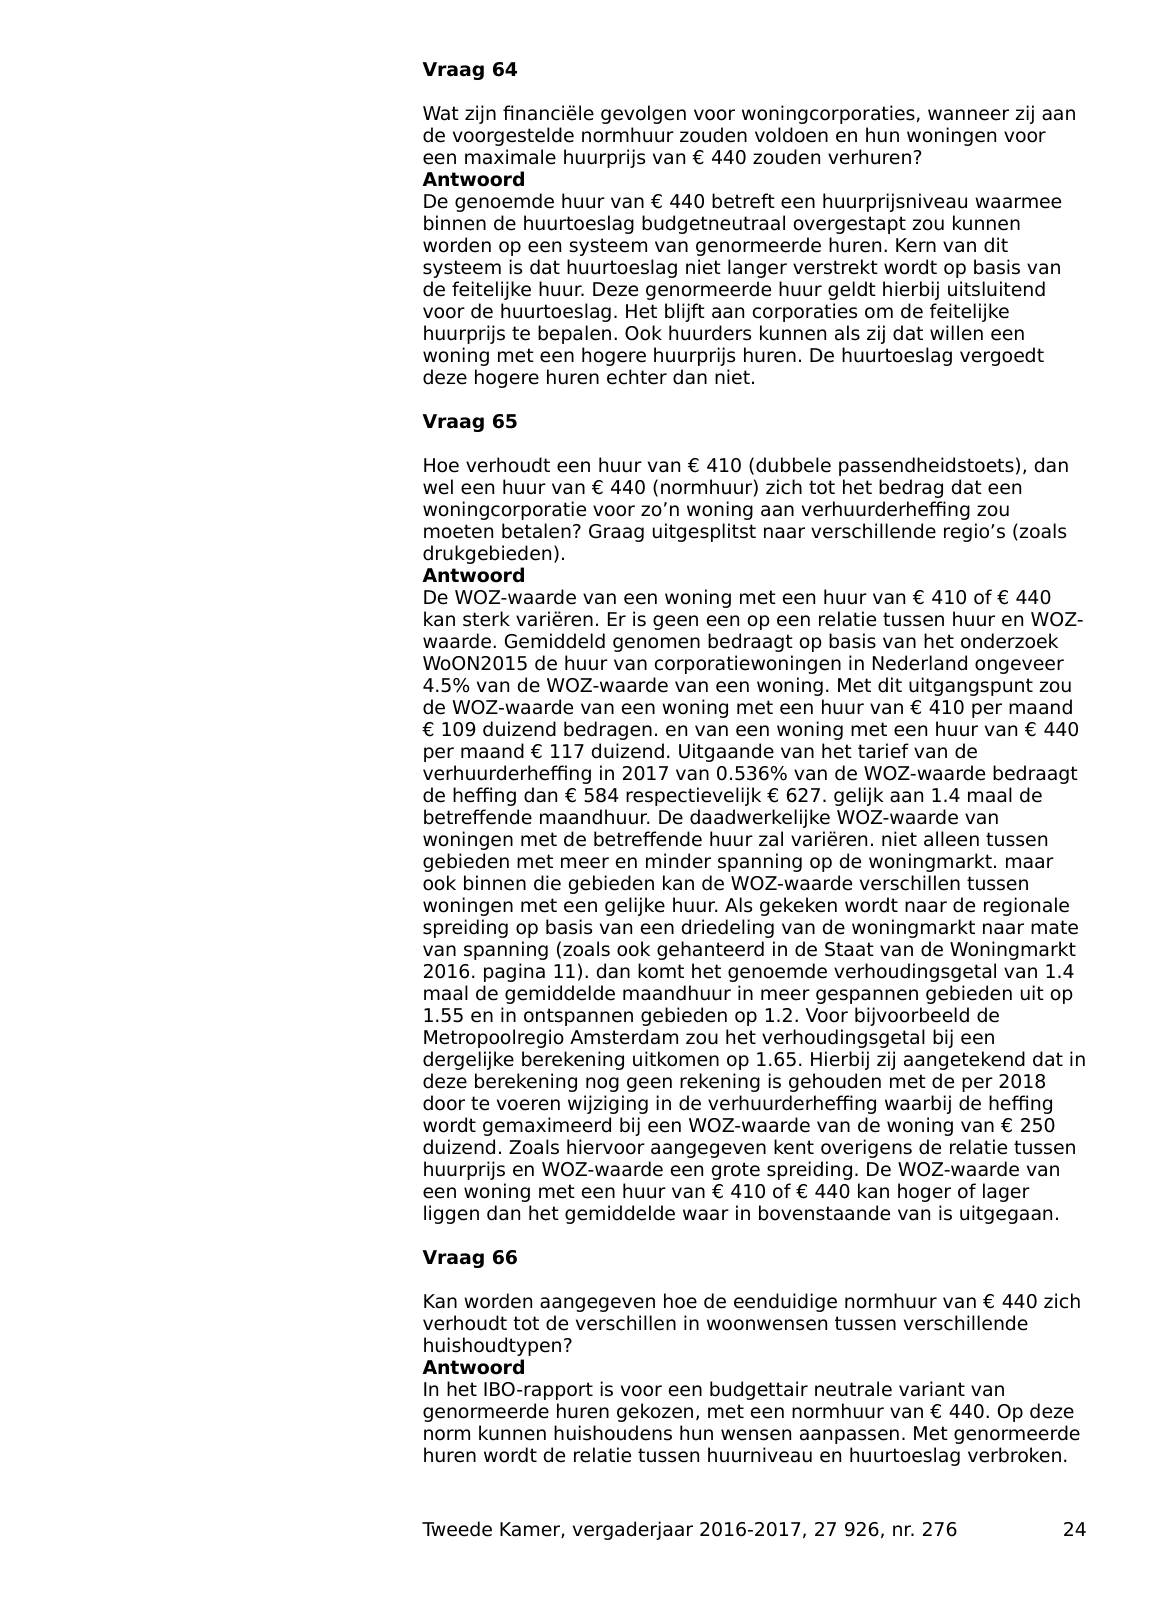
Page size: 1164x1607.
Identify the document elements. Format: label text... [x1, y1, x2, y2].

subtitle Vraag 66 [422, 1247, 1087, 1269]
text Antwoord [422, 169, 1087, 191]
text De genoemde huur van € 440 betreft een huurprijsniveau waarmee binnen de huurtoeslag budgetneutraal overgestapt zou kunnen worden op een systeem van genormeerde huren. Kern van dit systeem is dat huurtoeslag niet langer verstrekt wordt op basis van de feitelijke huur. Deze genormeerde huur geldt hierbij uitsluitend voor de huurtoeslag. Het blijft aan corporaties om de feitelijke huurprijs te bepalen. Ook huurders kunnen als zij dat willen een woning met een hogere huurprijs huren. De huurtoeslag vergoedt deze hogere huren echter dan niet. [422, 191, 1087, 389]
text Antwoord [422, 565, 1087, 587]
text In het IBO-rapport is voor een budgettair neutrale variant van genormeerde huren gekozen, met een normhuur van € 440. Op deze norm kunnen huishoudens hun wensen aanpassen. Met genormeerde huren wordt de relatie tussen huurniveau en huurtoeslag verbroken. [422, 1379, 1087, 1467]
subtitle Vraag 65 [422, 411, 1087, 433]
text Antwoord [422, 1357, 1087, 1379]
text Hoe verhoudt een huur van € 410 (dubbele passendheidstoets), dan wel een huur van € 440 (normhuur) zich tot het bedrag dat een woningcorporatie voor zo’n woning aan verhuurderheffing zou moeten betalen? Graag uitgesplitst naar verschillende regio’s (zoals drukgebieden). [422, 455, 1087, 565]
subtitle Vraag 64 [422, 59, 1087, 81]
text Kan worden aangegeven hoe de eenduidige normhuur van € 440 zich verhoudt tot de verschillen in woonwensen tussen verschillende huishoudtypen? [422, 1291, 1087, 1357]
text Wat zijn financiële gevolgen voor woningcorporaties, wanneer zij aan de voorgestelde normhuur zouden voldoen en hun woningen voor een maximale huurprijs van € 440 zouden verhuren? [422, 103, 1087, 169]
text De WOZ-waarde van een woning met een huur van € 410 of € 440 kan sterk variëren. Er is geen een op een relatie tussen huur en WOZ-waarde. Gemiddeld genomen bedraagt op basis van het onderzoek WoON2015 de huur van corporatiewoningen in Nederland ongeveer 4.5% van de WOZ-waarde van een woning. Met dit uitgangspunt zou de WOZ-waarde van een woning met een huur van € 410 per maand € 109 duizend bedragen. en van een woning met een huur van € 440 per maand € 117 duizend. Uitgaande van het tarief van de verhuurderheffing in 2017 van 0.536% van de WOZ-waarde bedraagt de heffing dan € 584 respectievelijk € 627. gelijk aan 1.4 maal de betreffende maandhuur. De daadwerkelijke WOZ-waarde van woningen met de betreffende huur zal variëren. niet alleen tussen gebieden met meer en minder spanning op de woningmarkt. maar ook binnen die gebieden kan de WOZ-waarde verschillen tussen woningen met een gelijke huur. Als gekeken wordt naar de regionale spreiding op basis van een driedeling van de woningmarkt naar mate van spanning (zoals ook gehanteerd in de Staat van de Woningmarkt 2016. pagina 11). dan komt het genoemde verhoudingsgetal van 1.4 maal de gemiddelde maandhuur in meer gespannen gebieden uit op 1.55 en in ontspannen gebieden op 1.2. Voor bijvoorbeeld de Metropoolregio Amsterdam zou het verhoudingsgetal bij een dergelijke berekening uitkomen op 1.65. Hierbij zij aangetekend dat in deze berekening nog geen rekening is gehouden met de per 2018 door te voeren wijziging in de verhuurderheffing waarbij de heffing wordt gemaximeerd bij een WOZ-waarde van de woning van € 250 duizend. Zoals hiervoor aangegeven kent overigens de relatie tussen huurprijs en WOZ-waarde een grote spreiding. De WOZ-waarde van een woning met een huur van € 410 of € 440 kan hoger of lager liggen dan het gemiddelde waar in bovenstaande van is uitgegaan. [422, 587, 1087, 1224]
